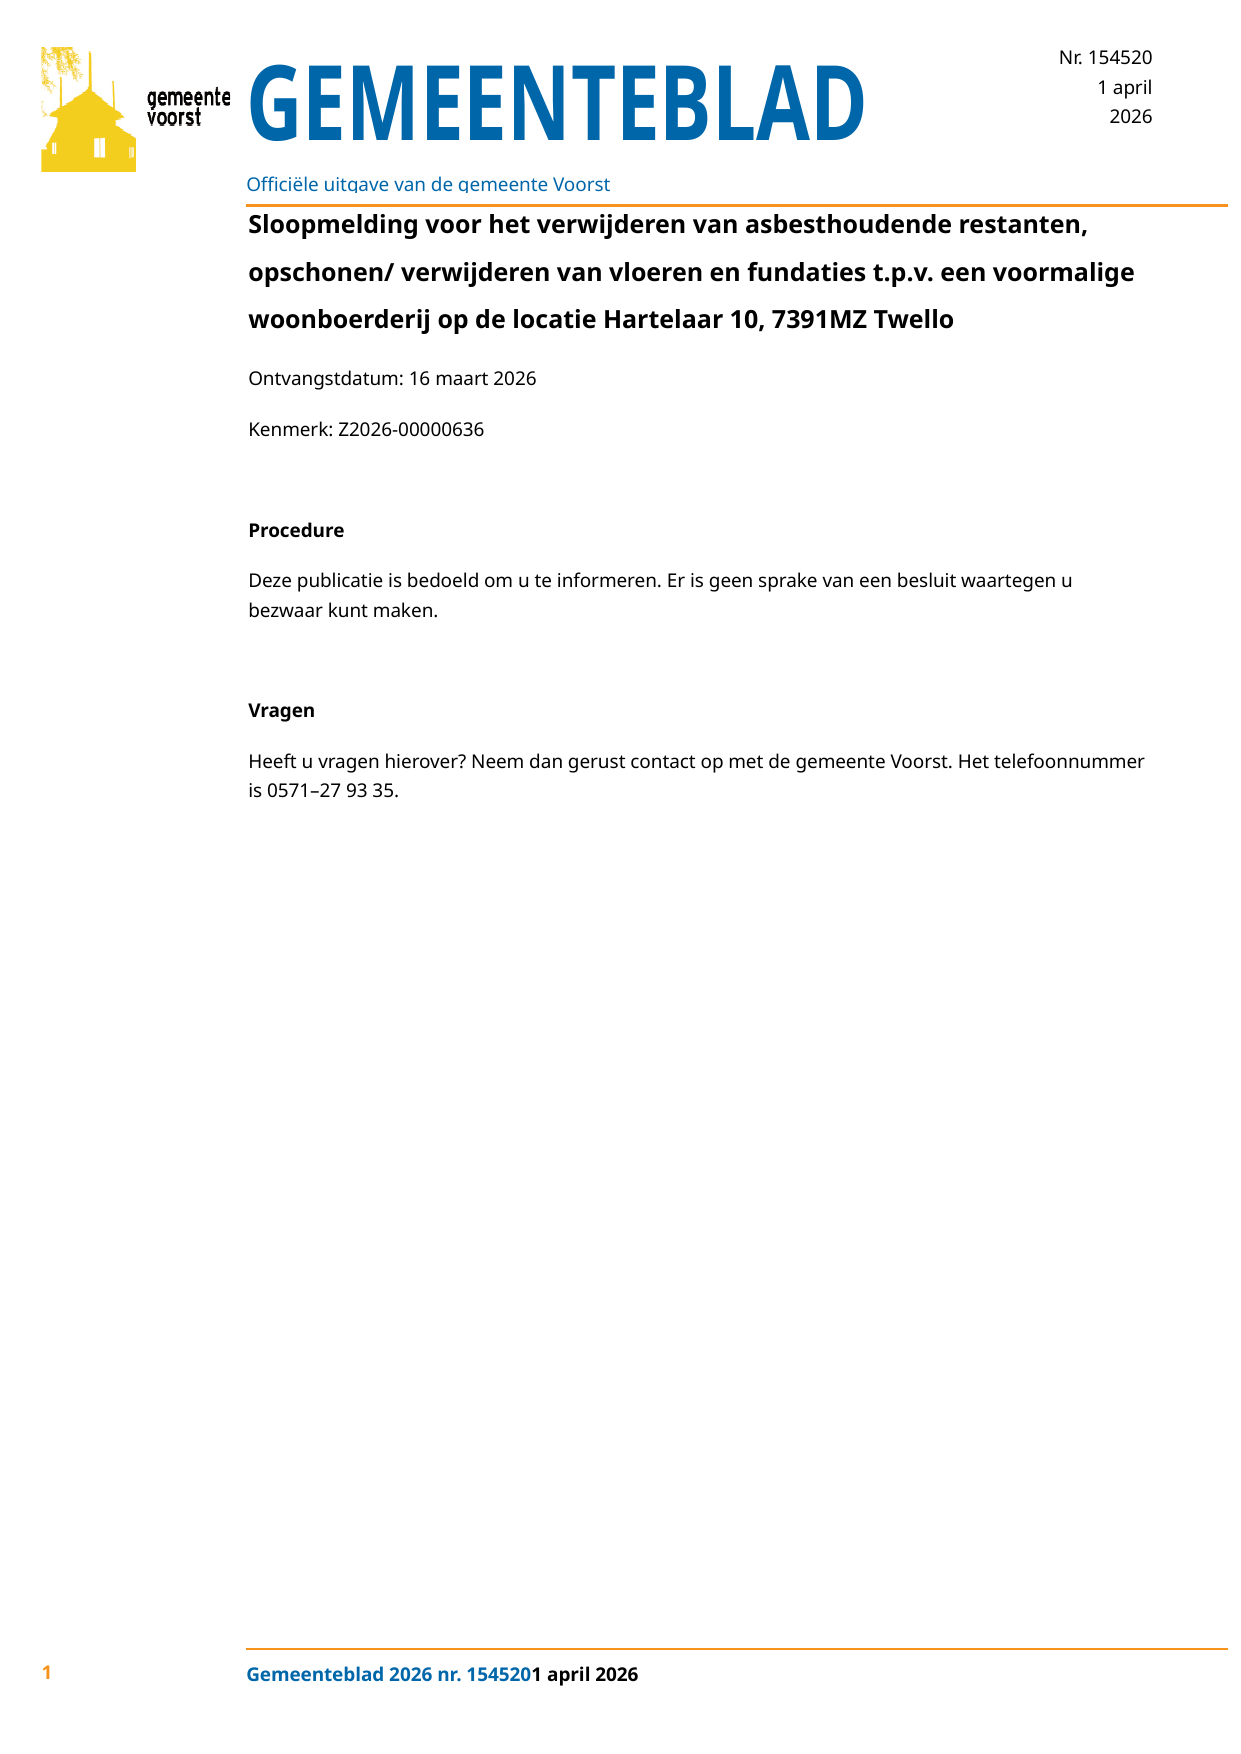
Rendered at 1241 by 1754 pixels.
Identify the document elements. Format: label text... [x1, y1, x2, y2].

text Deze publicatie is bedoeld om u te informeren. Er is geen sprake van een besluit waartegen u bezwaar kunt maken. [248, 567, 1152, 622]
text Heeft u vragen hierover? Neem dan gerust contact op met de gemeente Voorst. Het telefoonnummer is 0571–27 93 35. [248, 748, 1152, 803]
text Kenmerk: Z2026-00000636 [248, 416, 1152, 442]
text Procedure [248, 517, 1152, 542]
text Sloopmelding voor het verwijderen van asbesthoudende restanten, opschonen/ verwijderen van vloeren en fundaties t.p.v. een voormalige woonboerderij op de locatie Hartelaar 10, 7391MZ Twello [248, 207, 1152, 336]
picture [41, 47, 231, 172]
text Ontvangstdatum: 16 maart 2026 [248, 366, 1152, 391]
text Vragen [248, 698, 1152, 723]
